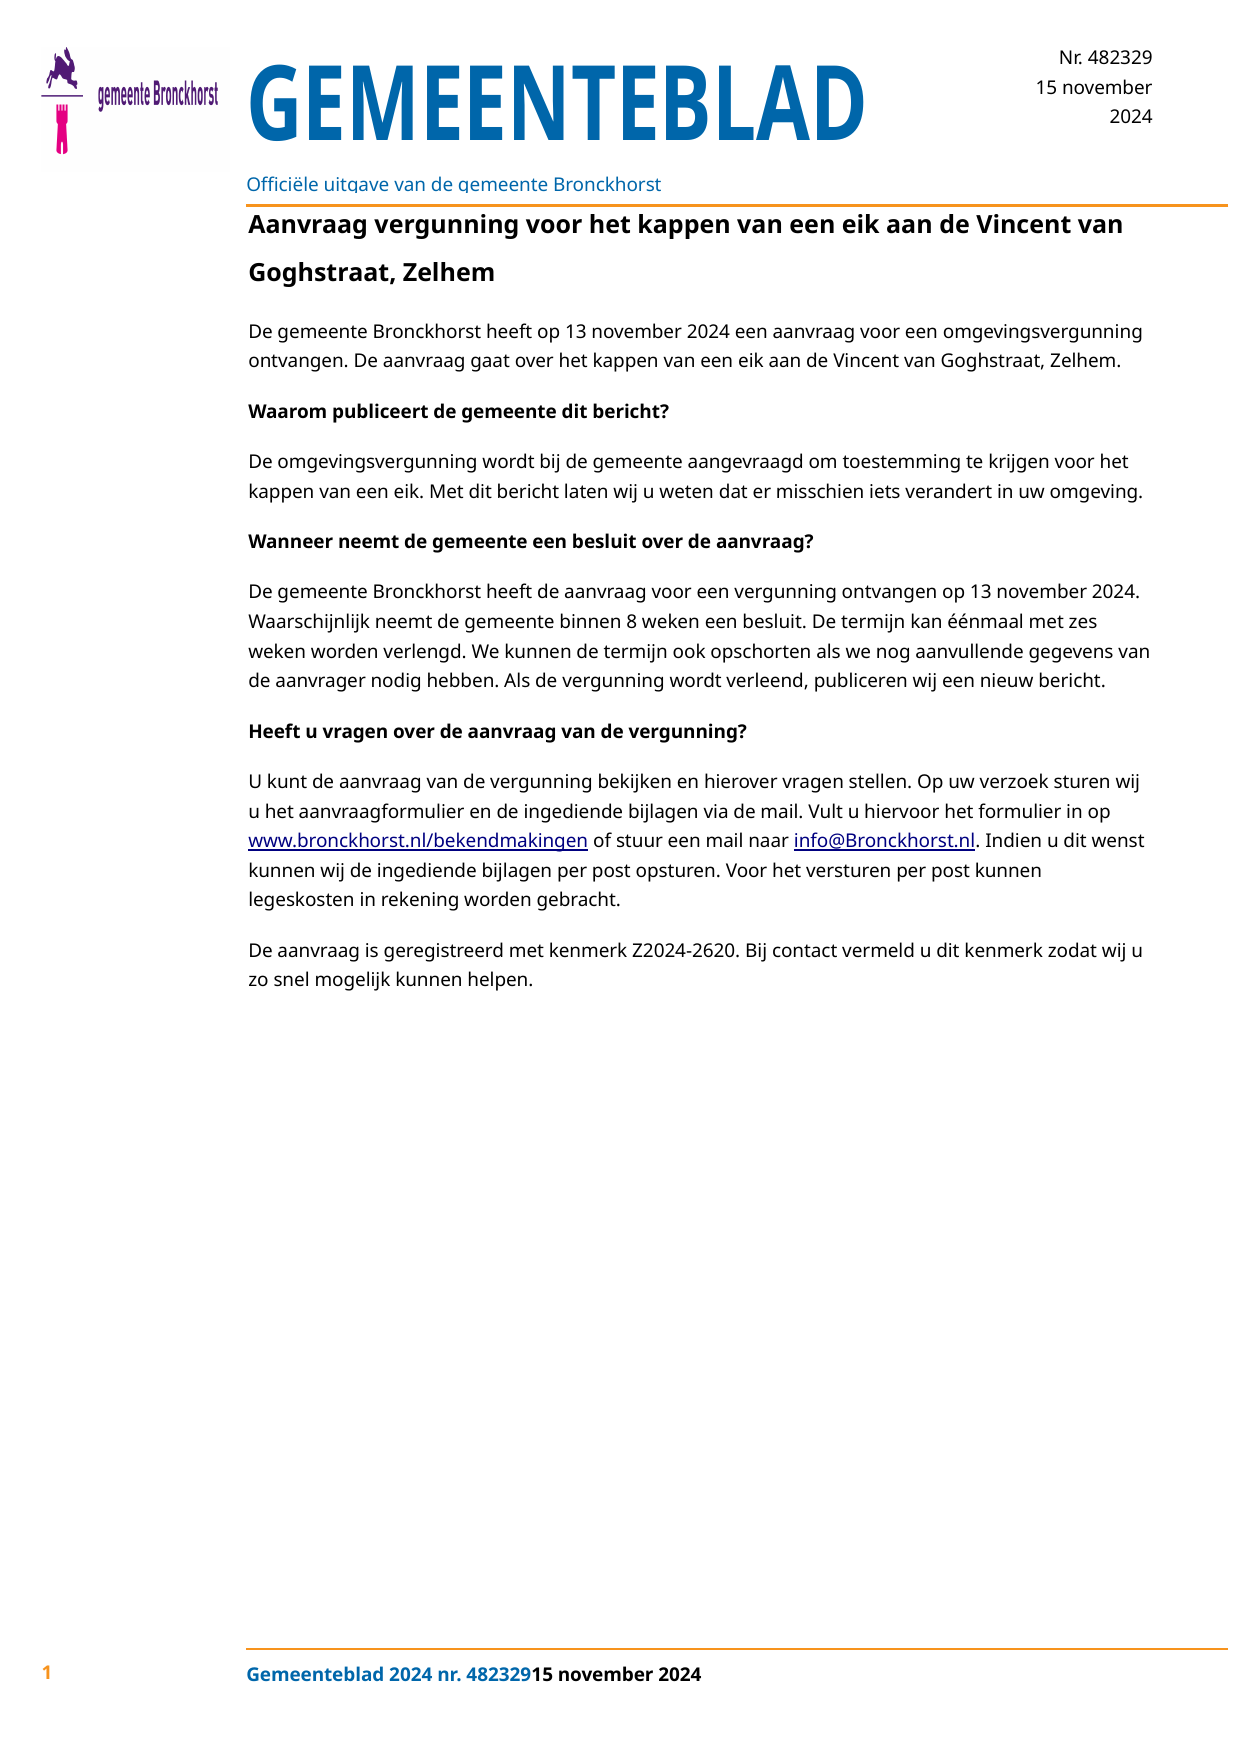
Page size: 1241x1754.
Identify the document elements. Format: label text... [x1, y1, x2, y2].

text De gemeente Bronckhorst heeft de aanvraag voor een vergunning ontvangen op 13 november 2024. Waarschijnlijk neemt de gemeente binnen 8 weken een besluit. De termijn kan éénmaal met zes weken worden verlengd. We kunnen de termijn ook opschorten als we nog aanvullende gegevens van de aanvrager nodig hebben. Als de vergunning wordt verleend, publiceren wij een nieuw bericht. [248, 579, 1152, 693]
text Aanvraag vergunning voor het kappen van een eik aan de Vincent van Goghstraat, Zelhem [248, 207, 1152, 288]
text De aanvraag is geregistreerd met kenmerk Z2024-2620. Bij contact vermeld u dit kenmerk zodat wij u zo snel mogelijk kunnen helpen. [248, 937, 1152, 992]
text Waarom publiceert de gemeente dit bericht? [248, 398, 1152, 424]
text U kunt de aanvraag van de vergunning bekijken en hierover vragen stellen. Op uw verzoek sturen wij u het aanvraagformulier en de ingediende bijlagen via de mail. Vult u hiervoor het formulier in op www.bronckhorst.nl/bekendmakingen of stuur een mail naar info@Bronckhorst.nl. Indien u dit wenst kunnen wij de ingediende bijlagen per post opsturen. Voor het versturen per post kunnen legeskosten in rekening worden gebracht. [248, 768, 1152, 912]
picture [41, 47, 231, 172]
text De omgevingsvergunning wordt bij de gemeente aangevraagd om toestemming te krijgen voor het kappen van een eik. Met dit bericht laten wij u weten dat er misschien iets verandert in uw omgeving. [248, 448, 1152, 504]
text Heeft u vragen over de aanvraag van de vergunning? [248, 718, 1152, 744]
text Wanneer neemt de gemeente een besluit over de aanvraag? [248, 528, 1152, 554]
text De gemeente Bronckhorst heeft op 13 november 2024 een aanvraag voor een omgevingsvergunning ontvangen. De aanvraag gaat over het kappen van een eik aan de Vincent van Goghstraat, Zelhem. [248, 318, 1152, 373]
